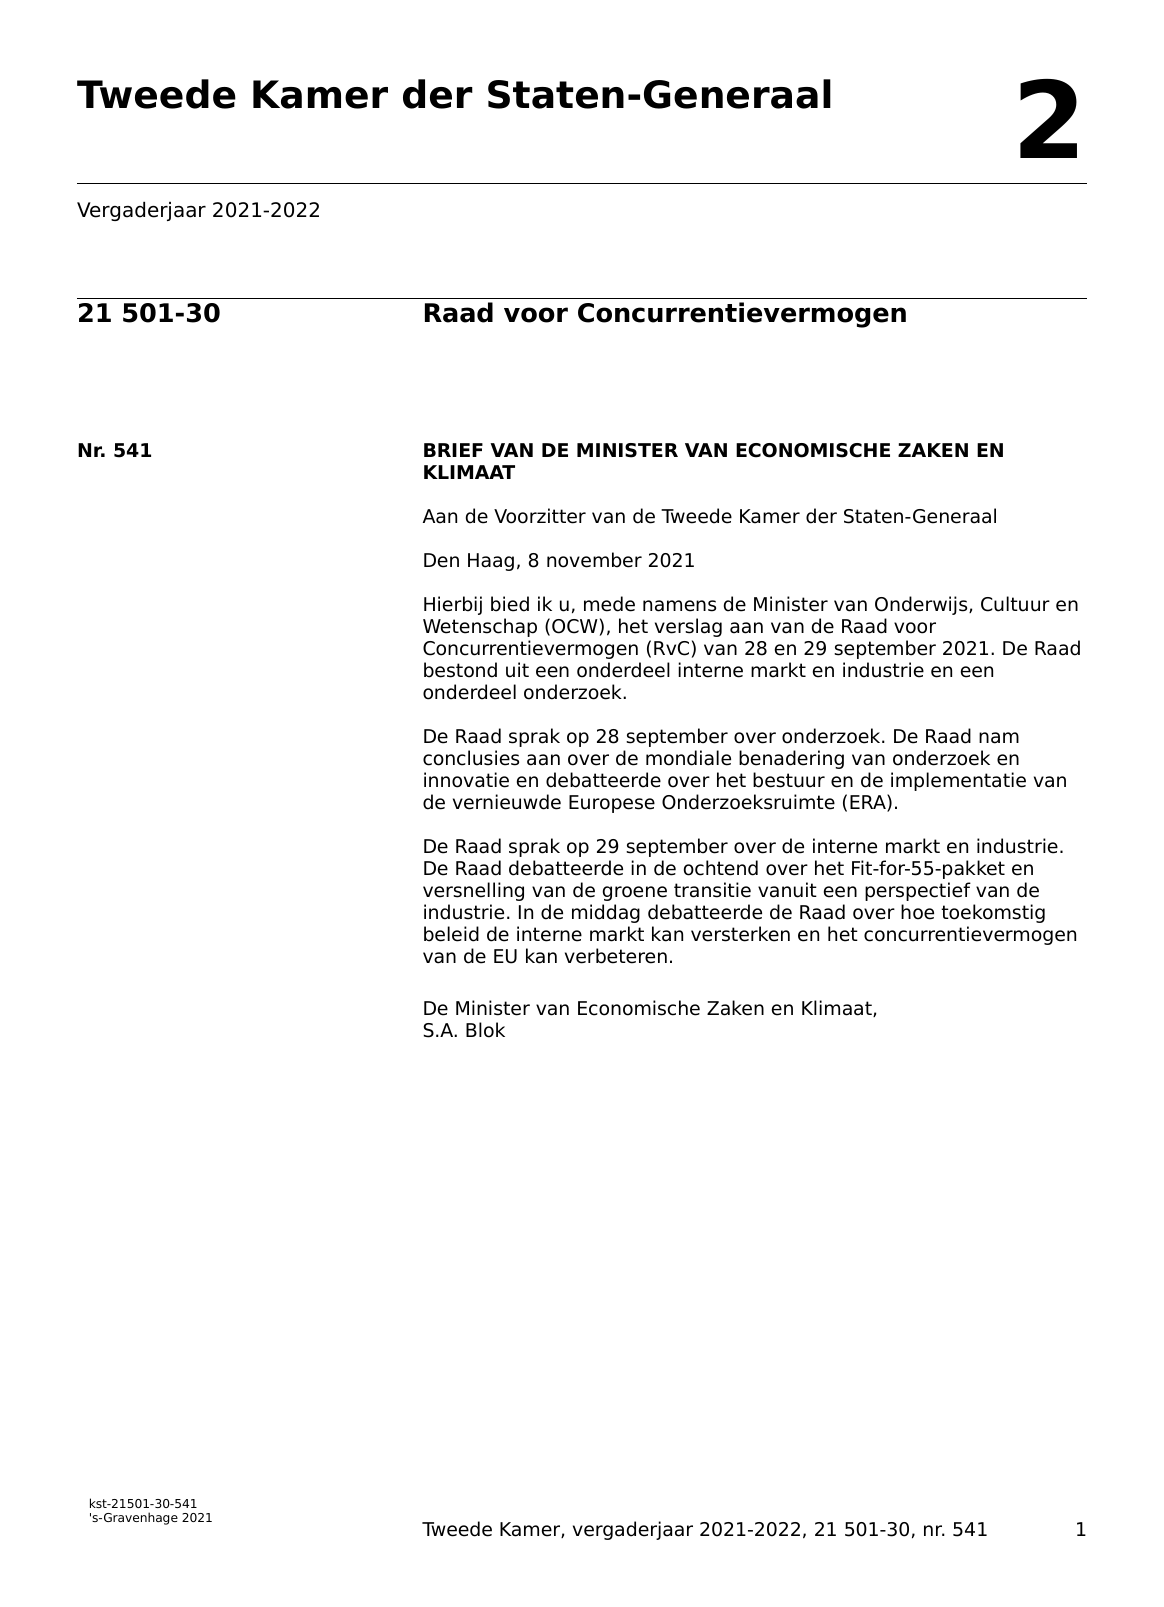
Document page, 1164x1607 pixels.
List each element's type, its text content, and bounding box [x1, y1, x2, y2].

text kst-21501-30-541 [88, 1497, 323, 1511]
subtitle 21 501-30 Raad voor Concurrentievermogen [77, 299, 1087, 329]
text De Minister van Economische Zaken en Klimaat, S.A. Blok [422, 998, 1087, 1042]
text 's-Gravenhage 2021 [88, 1511, 323, 1525]
table_header Tweede Kamer der Staten-Generaal [77, 59, 886, 183]
subtitle Nr. 541 BRIEF VAN DE MINISTER VAN ECONOMISCHE ZAKEN EN KLIMAAT [77, 440, 1087, 484]
text De Raad sprak op 29 september over de interne markt en industrie. De Raad debatteerde in de ochtend over het Fit-for-55-pakket en versnelling van de groene transitie vanuit een perspectief van de industrie. In de middag debatteerde de Raad over hoe toekomstig beleid de interne markt kan versterken en het concurrentievermogen van de EU kan verbeteren. [422, 836, 1087, 968]
text Hierbij bied ik u, mede namens de Minister van Onderwijs, Cultuur en Wetenschap (OCW), het verslag aan van de Raad voor Concurrentievermogen (RvC) van 28 en 29 september 2021. De Raad bestond uit een onderdeel interne markt en industrie en een onderdeel onderzoek. [422, 594, 1087, 704]
table_cell Vergaderjaar 2021-2022 [77, 184, 1087, 298]
text Aan de Voorzitter van de Tweede Kamer der Staten-Generaal [422, 506, 1087, 528]
text De Raad sprak op 28 september over onderzoek. De Raad nam conclusies aan over de mondiale benadering van onderzoek en innovatie en debatteerde over het bestuur en de implementatie van de vernieuwde Europese Onderzoeksruimte (ERA). [422, 726, 1087, 814]
text Den Haag, 8 november 2021 [422, 550, 1087, 572]
table_header 2 [886, 59, 1087, 183]
